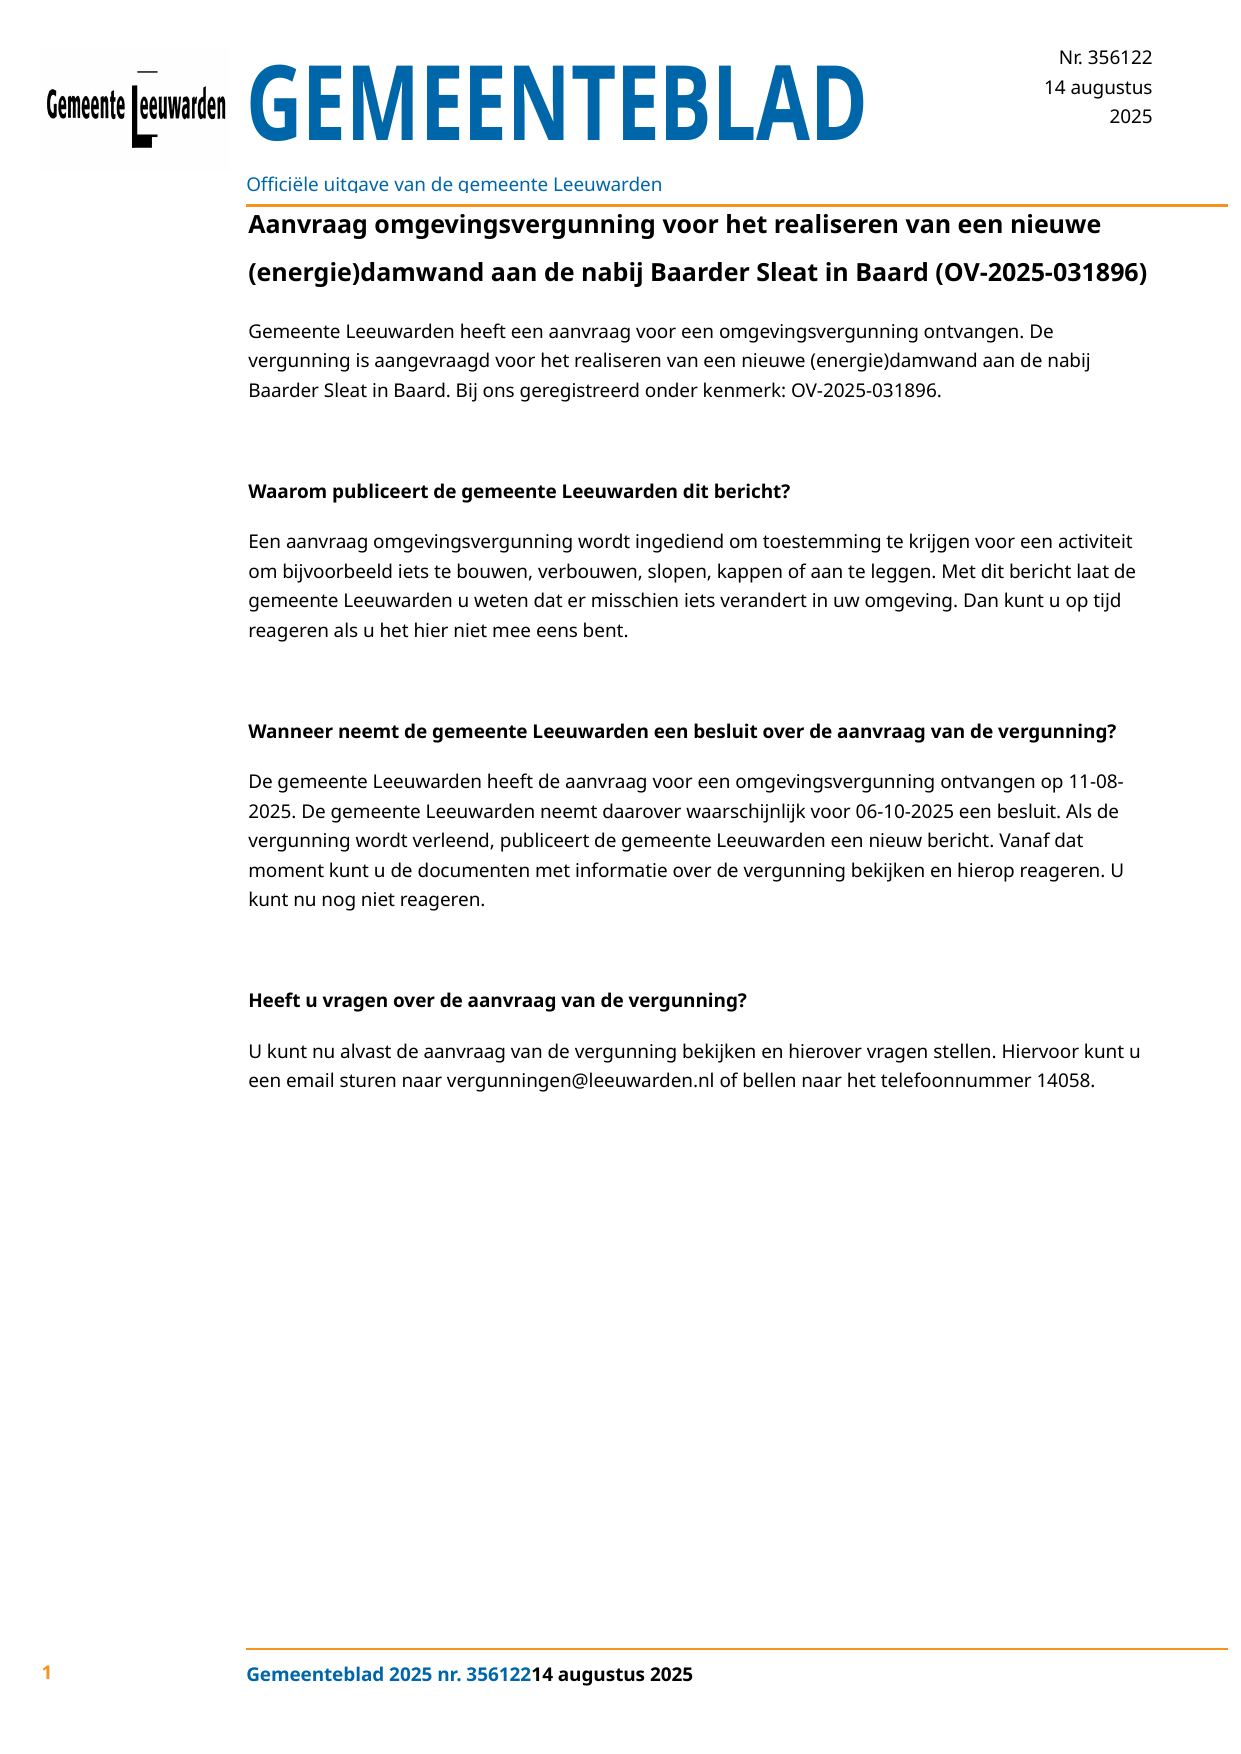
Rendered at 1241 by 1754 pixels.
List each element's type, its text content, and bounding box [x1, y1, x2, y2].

picture [41, 47, 231, 172]
text De gemeente Leeuwarden heeft de aanvraag voor een omgevingsvergunning ontvangen op 11-08-2025. De gemeente Leeuwarden neemt daarover waarschijnlijk voor 06-10-2025 een besluit. Als de vergunning wordt verleend, publiceert de gemeente Leeuwarden een nieuw bericht. Vanaf dat moment kunt u de documenten met informatie over de vergunning bekijken en hierop reageren. U kunt nu nog niet reageren. [248, 768, 1152, 912]
text Heeft u vragen over de aanvraag van de vergunning? [248, 987, 1152, 1013]
text Aanvraag omgevingsvergunning voor het realiseren van een nieuwe (energie)damwand aan de nabij Baarder Sleat in Baard (OV-2025-031896) [248, 207, 1152, 288]
text Een aanvraag omgevingsvergunning wordt ingediend om toestemming te krijgen voor een activiteit om bijvoorbeeld iets te bouwen, verbouwen, slopen, kappen of aan te leggen. Met dit bericht laat de gemeente Leeuwarden u weten dat er misschien iets verandert in uw omgeving. Dan kunt u op tijd reageren als u het hier niet mee eens bent. [248, 528, 1152, 643]
text Gemeente Leeuwarden heeft een aanvraag voor een omgevingsvergunning ontvangen. De vergunning is aangevraagd voor het realiseren van een nieuwe (energie)damwand aan de nabij Baarder Sleat in Baard. Bij ons geregistreerd onder kenmerk: OV-2025-031896. [248, 318, 1152, 403]
text U kunt nu alvast de aanvraag van de vergunning bekijken en hierover vragen stellen. Hiervoor kunt u een email sturen naar vergunningen@leeuwarden.nl of bellen naar het telefoonnummer 14058. [248, 1038, 1152, 1093]
text Wanneer neemt de gemeente Leeuwarden een besluit over de aanvraag van de vergunning? [248, 718, 1152, 744]
text Waarom publiceert de gemeente Leeuwarden dit bericht? [248, 478, 1152, 504]
